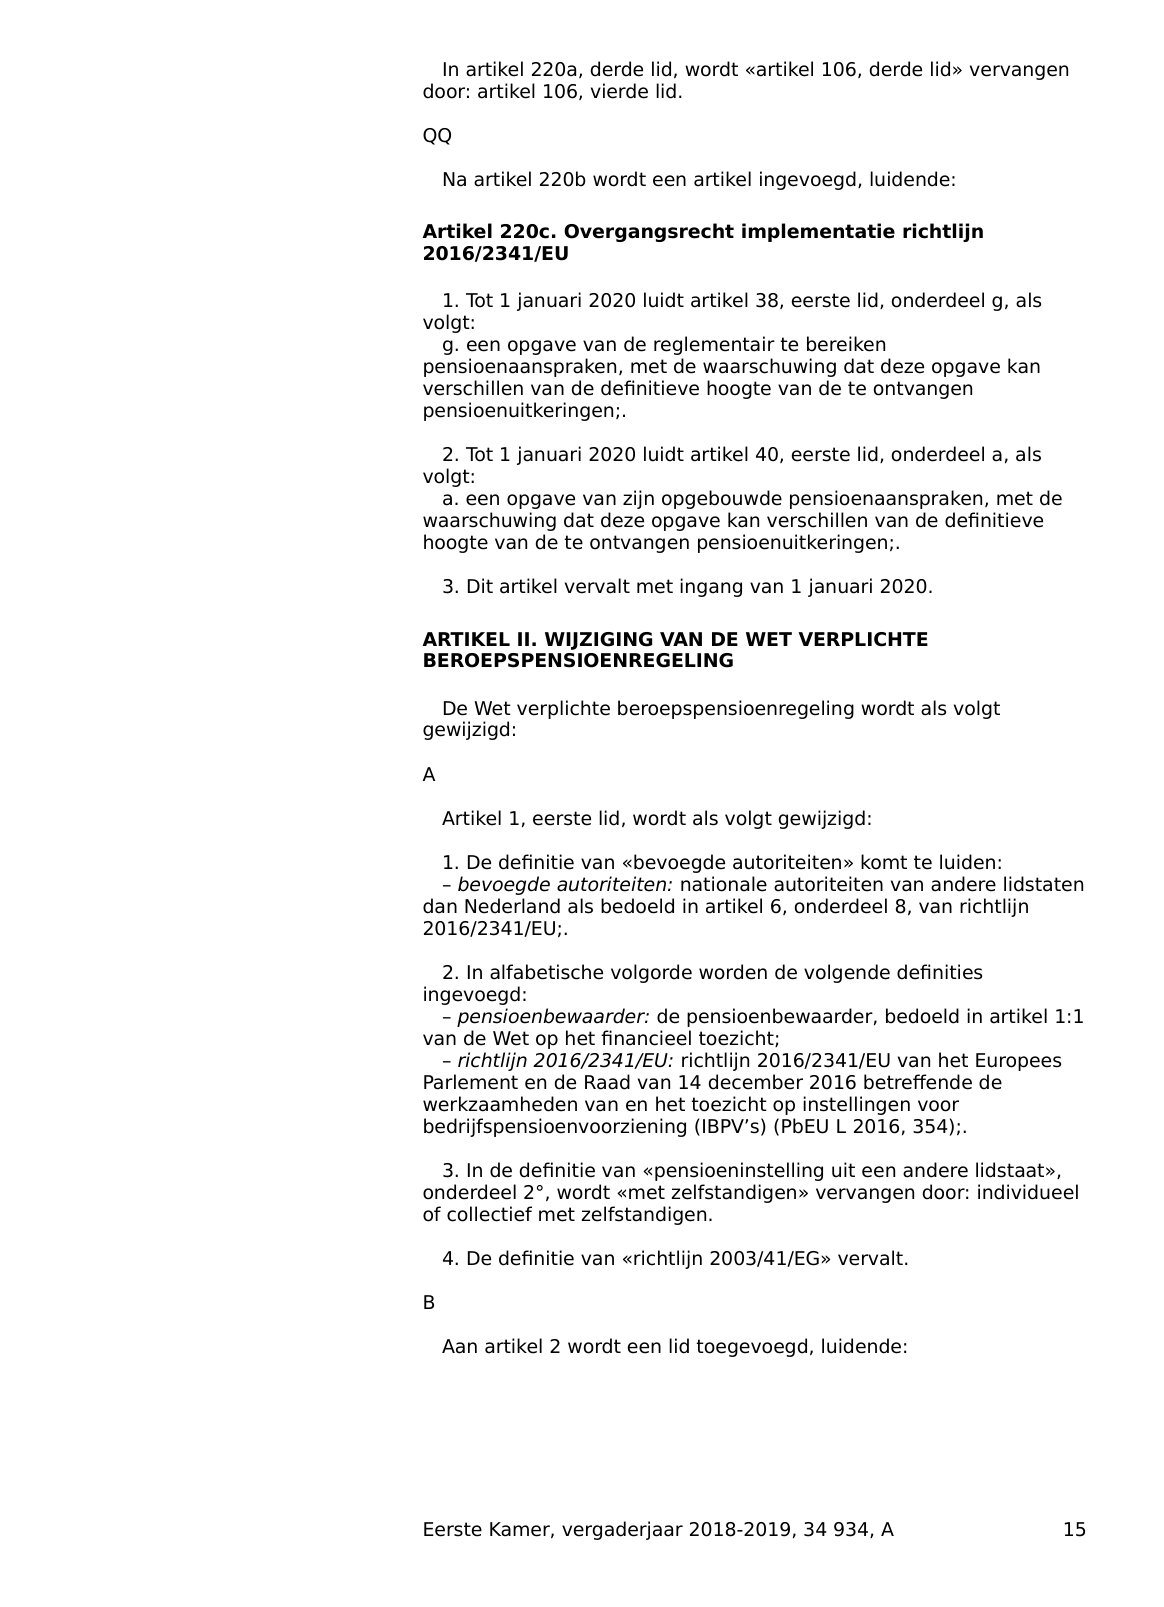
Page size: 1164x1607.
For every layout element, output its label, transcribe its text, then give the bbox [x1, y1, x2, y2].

text Aan artikel 2 wordt een lid toegevoegd, luidende: [422, 1336, 1087, 1358]
text 1. Tot 1 januari 2020 luidt artikel 38, eerste lid, onderdeel g, als volgt: [422, 290, 1087, 334]
text 2. In alfabetische volgorde worden de volgende definities ingevoegd: [422, 962, 1087, 1006]
text Na artikel 220b wordt een artikel ingevoegd, luidende: [422, 169, 1087, 191]
text 4. De definitie van «richtlijn 2003/41/EG» vervalt. [422, 1248, 1087, 1270]
subtitle Artikel 220c. Overgangsrecht implementatie richtlijn 2016/2341/EU [422, 221, 1087, 265]
text De Wet verplichte beroepspensioenregeling wordt als volgt gewijzigd: [422, 697, 1087, 741]
text – richtlijn 2016/2341/EU: richtlijn 2016/2341/EU van het Europees Parlement en de Raad van 14 december 2016 betreffende de werkzaamheden van en het toezicht op instellingen voor bedrijfspensioenvoorziening (IBPV’s) (PbEU L 2016, 354);. [422, 1050, 1087, 1138]
text g. een opgave van de reglementair te bereiken pensioenaanspraken, met de waarschuwing dat deze opgave kan verschillen van de definitieve hoogte van de te ontvangen pensioenuitkeringen;. [422, 334, 1087, 422]
text Artikel 1, eerste lid, wordt als volgt gewijzigd: [422, 808, 1087, 830]
text 3. Dit artikel vervalt met ingang van 1 januari 2020. [422, 576, 1087, 598]
subtitle ARTIKEL II. WIJZIGING VAN DE WET VERPLICHTE BEROEPSPENSIOENREGELING [422, 628, 1087, 672]
text A [422, 763, 1087, 786]
text – pensioenbewaarder: de pensioenbewaarder, bedoeld in artikel 1:1 van de Wet op het financieel toezicht; [422, 1006, 1087, 1050]
text a. een opgave van zijn opgebouwde pensioenaanspraken, met de waarschuwing dat deze opgave kan verschillen van de definitieve hoogte van de te ontvangen pensioenuitkeringen;. [422, 488, 1087, 554]
text 2. Tot 1 januari 2020 luidt artikel 40, eerste lid, onderdeel a, als volgt: [422, 444, 1087, 488]
text 3. In de definitie van «pensioeninstelling uit een andere lidstaat», onderdeel 2°, wordt «met zelfstandigen» vervangen door: individueel of collectief met zelfstandigen. [422, 1160, 1087, 1226]
text B [422, 1292, 1087, 1314]
text QQ [422, 125, 1087, 147]
text 1. De definitie van «bevoegde autoriteiten» komt te luiden: [422, 852, 1087, 874]
text In artikel 220a, derde lid, wordt «artikel 106, derde lid» vervangen door: artikel 106, vierde lid. [422, 59, 1087, 103]
text – bevoegde autoriteiten: nationale autoriteiten van andere lidstaten dan Nederland als bedoeld in artikel 6, onderdeel 8, van richtlijn 2016/2341/EU;. [422, 874, 1087, 940]
